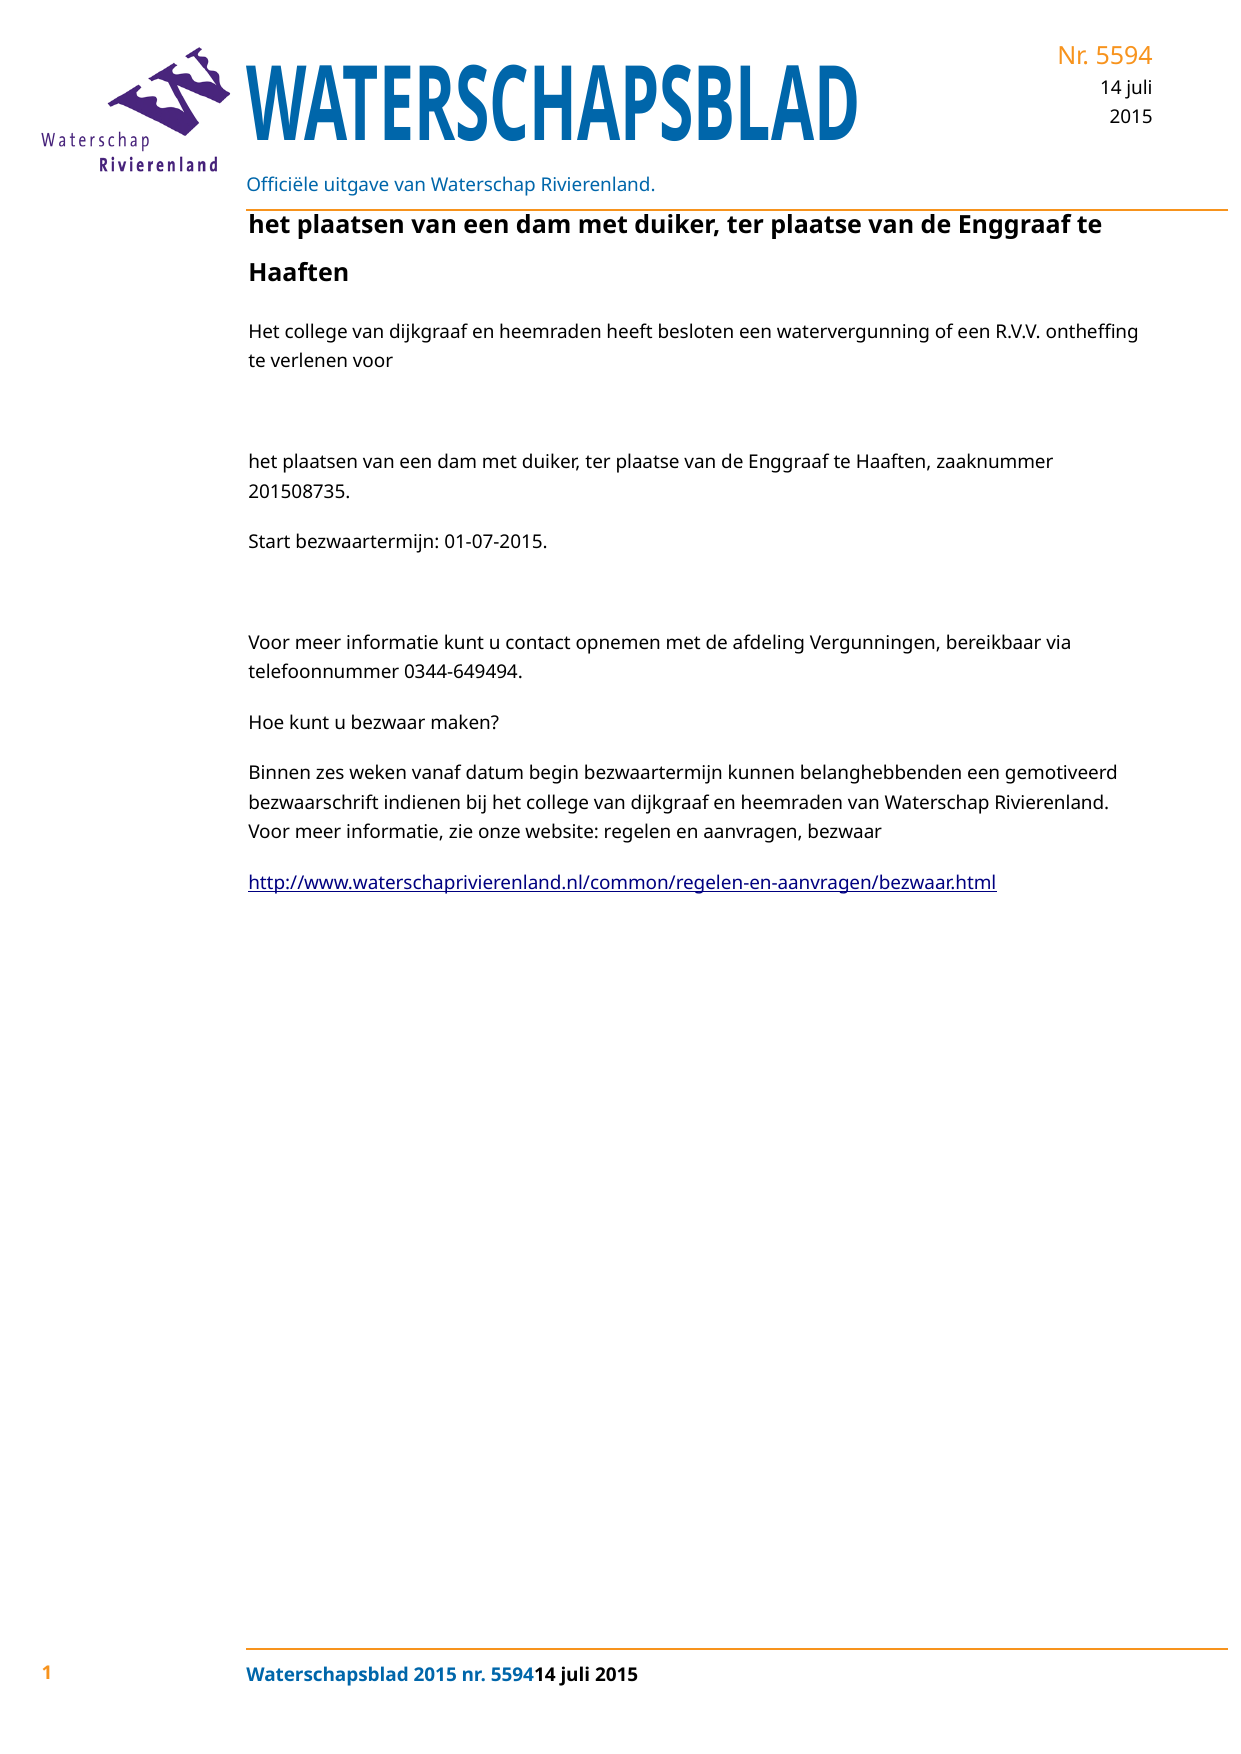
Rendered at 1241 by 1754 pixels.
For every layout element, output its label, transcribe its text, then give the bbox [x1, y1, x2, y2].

text Voor meer informatie kunt u contact opnemen met de afdeling Vergunningen, bereikbaar via telefoonnummer 0344-649494. [248, 629, 1152, 684]
text het plaatsen van een dam met duiker, ter plaatse van de Enggraaf te Haaften, zaaknummer 201508735. [248, 448, 1152, 504]
text Het college van dijkgraaf en heemraden heeft besloten een watervergunning of een R.V.V. ontheffing te verlenen voor [248, 318, 1152, 373]
text Binnen zes weken vanaf datum begin bezwaartermijn kunnen belanghebbenden een gemotiveerd bezwaarschrift indienen bij het college van dijkgraaf en heemraden van Waterschap Rivierenland. Voor meer informatie, zie onze website: regelen en aanvragen, bezwaar [248, 759, 1152, 844]
text het plaatsen van een dam met duiker, ter plaatse van de Enggraaf te Haaften [248, 211, 1152, 288]
text Start bezwaartermijn: 01-07-2015. [248, 528, 1152, 554]
text Hoe kunt u bezwaar maken? [248, 709, 1152, 735]
text http://www.waterschaprivierenland.nl/common/regelen-en-aanvragen/bezwaar.html [248, 869, 1152, 895]
picture [41, 47, 231, 172]
